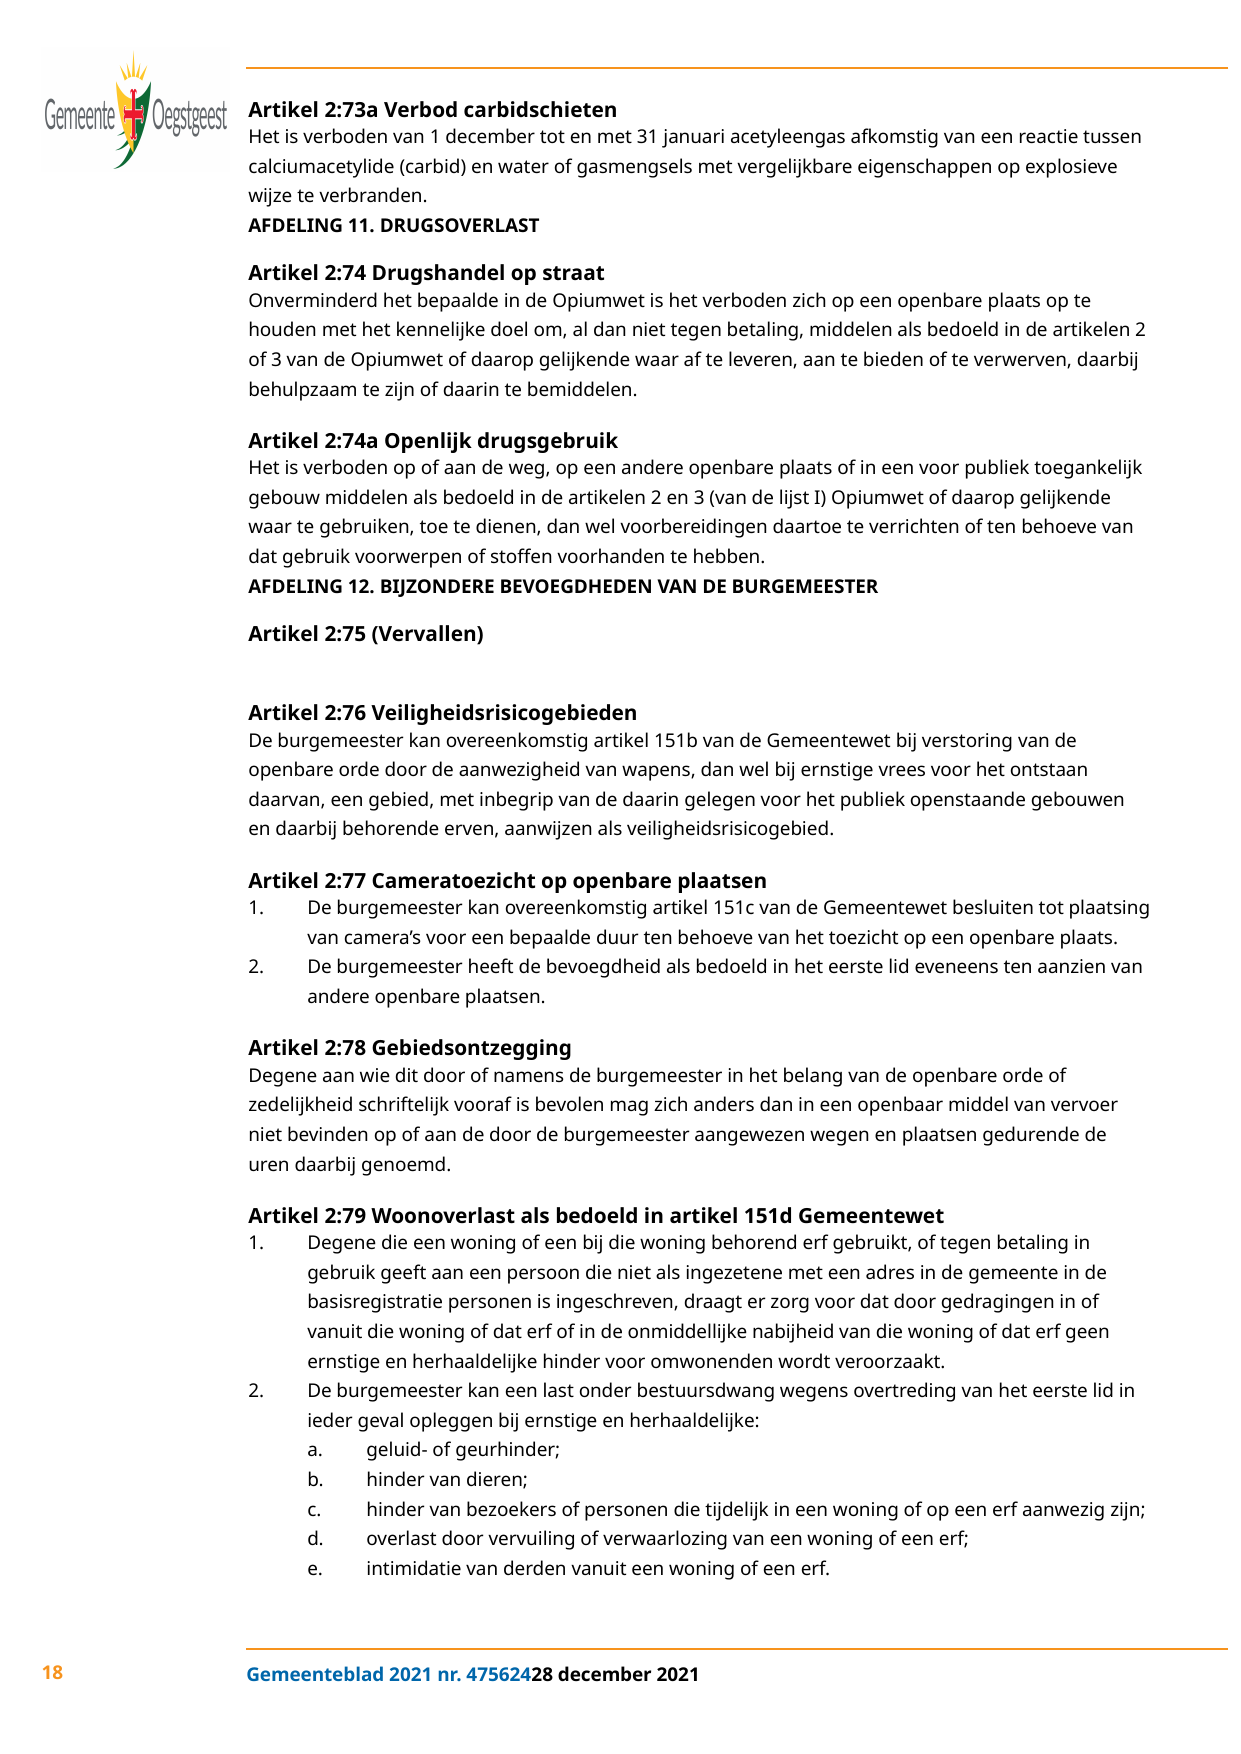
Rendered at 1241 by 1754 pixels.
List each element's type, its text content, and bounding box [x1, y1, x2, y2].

text Artikel 2:78 Gebiedsontzegging [248, 1033, 1152, 1062]
list De burgemeester kan een last onder bestuursdwang wegens overtreding van het eerste lid in ieder geval opleggen bij ernstige en herhaaldelijke: [248, 1377, 1152, 1433]
text Artikel 2:76 Veiligheidsrisicogebieden [248, 698, 1152, 727]
text Het is verboden op of aan de weg, op een andere openbare plaats of in een voor publiek toegankelijk gebouw middelen als bedoeld in de artikelen 2 en 3 (van de lijst I) Opiumwet of daarop gelijkende waar te gebruiken, toe te dienen, dan wel voorbereidingen daartoe te verrichten of ten behoeve van dat gebruik voorwerpen of stoffen voorhanden te hebben. [248, 454, 1152, 569]
text Artikel 2:74a Openlijk drugsgebruik [248, 426, 1152, 454]
text Degene aan wie dit door of namens de burgemeester in het belang van de openbare orde of zedelijkheid schriftelijk vooraf is bevolen mag zich anders dan in een openbaar middel van vervoer niet bevinden op of aan de door de burgemeester aangewezen wegen en plaatsen gedurende de uren daarbij genoemd. [248, 1062, 1152, 1176]
text Het is verboden van 1 december tot en met 31 januari acetyleengas afkomstig van een reactie tussen calciumacetylide (carbid) en water of gasmengsels met vergelijkbare eigenschappen op explosieve wijze te verbranden. [248, 123, 1152, 208]
text Onverminderd het bepaalde in de Opiumwet is het verboden zich op een openbare plaats op te houden met het kennelijke doel om, al dan niet tegen betaling, middelen als bedoeld in de artikelen 2 of 3 van de Opiumwet of daarop gelijkende waar af te leveren, aan te bieden of te verwerven, daarbij behulpzaam te zijn of daarin te bemiddelen. [248, 287, 1152, 401]
list Degene die een woning of een bij die woning behorend erf gebruikt, of tegen betaling in gebruik geeft aan een persoon die niet als ingezetene met een adres in de gemeente in de basisregistratie personen is ingeschreven, draagt er zorg voor dat door gedragingen in of vanuit die woning of dat erf of in de onmiddellijke nabijheid van die woning of dat erf geen ernstige en herhaaldelijke hinder voor omwonenden wordt veroorzaakt. [248, 1229, 1152, 1374]
text Artikel 2:75 (Vervallen) [248, 619, 1152, 648]
text De burgemeester kan overeenkomstig artikel 151b van de Gemeentewet bij verstoring van de openbare orde door de aanwezigheid van wapens, dan wel bij ernstige vrees voor het ontstaan daarvan, een gebied, met inbegrip van de daarin gelegen voor het publiek openstaande gebouwen en daarbij behorende erven, aanwijzen als veiligheidsrisicogebied. [248, 727, 1152, 841]
list geluid- of geurhinder; [307, 1437, 1152, 1462]
picture [41, 47, 231, 172]
text Artikel 2:74 Drugshandel op straat [248, 258, 1152, 287]
list overlast door vervuiling of verwaarlozing van een woning of een erf; [307, 1525, 1152, 1551]
text AFDELING 11. DRUGSOVERLAST [248, 212, 1152, 238]
list hinder van bezoekers of personen die tijdelijk in een woning of op een erf aanwezig zijn; [307, 1496, 1152, 1522]
list hinder van dieren; [307, 1466, 1152, 1492]
list De burgemeester heeft de bevoegdheid als bedoeld in het eerste lid eveneens ten aanzien van andere openbare plaatsen. [248, 953, 1152, 1009]
list De burgemeester kan overeenkomstig artikel 151c van de Gemeentewet besluiten tot plaatsing van camera’s voor een bepaalde duur ten behoeve van het toezicht op een openbare plaats. [248, 894, 1152, 950]
text Artikel 2:77 Cameratoezicht op openbare plaatsen [248, 866, 1152, 894]
list intimidatie van derden vanuit een woning of een erf. [307, 1555, 1152, 1581]
text Artikel 2:79 Woonoverlast als bedoeld in artikel 151d Gemeentewet [248, 1201, 1152, 1229]
text Artikel 2:73a Verbod carbidschieten [248, 95, 1152, 123]
text AFDELING 12. BIJZONDERE BEVOEGDHEDEN VAN DE BURGEMEESTER [248, 573, 1152, 599]
